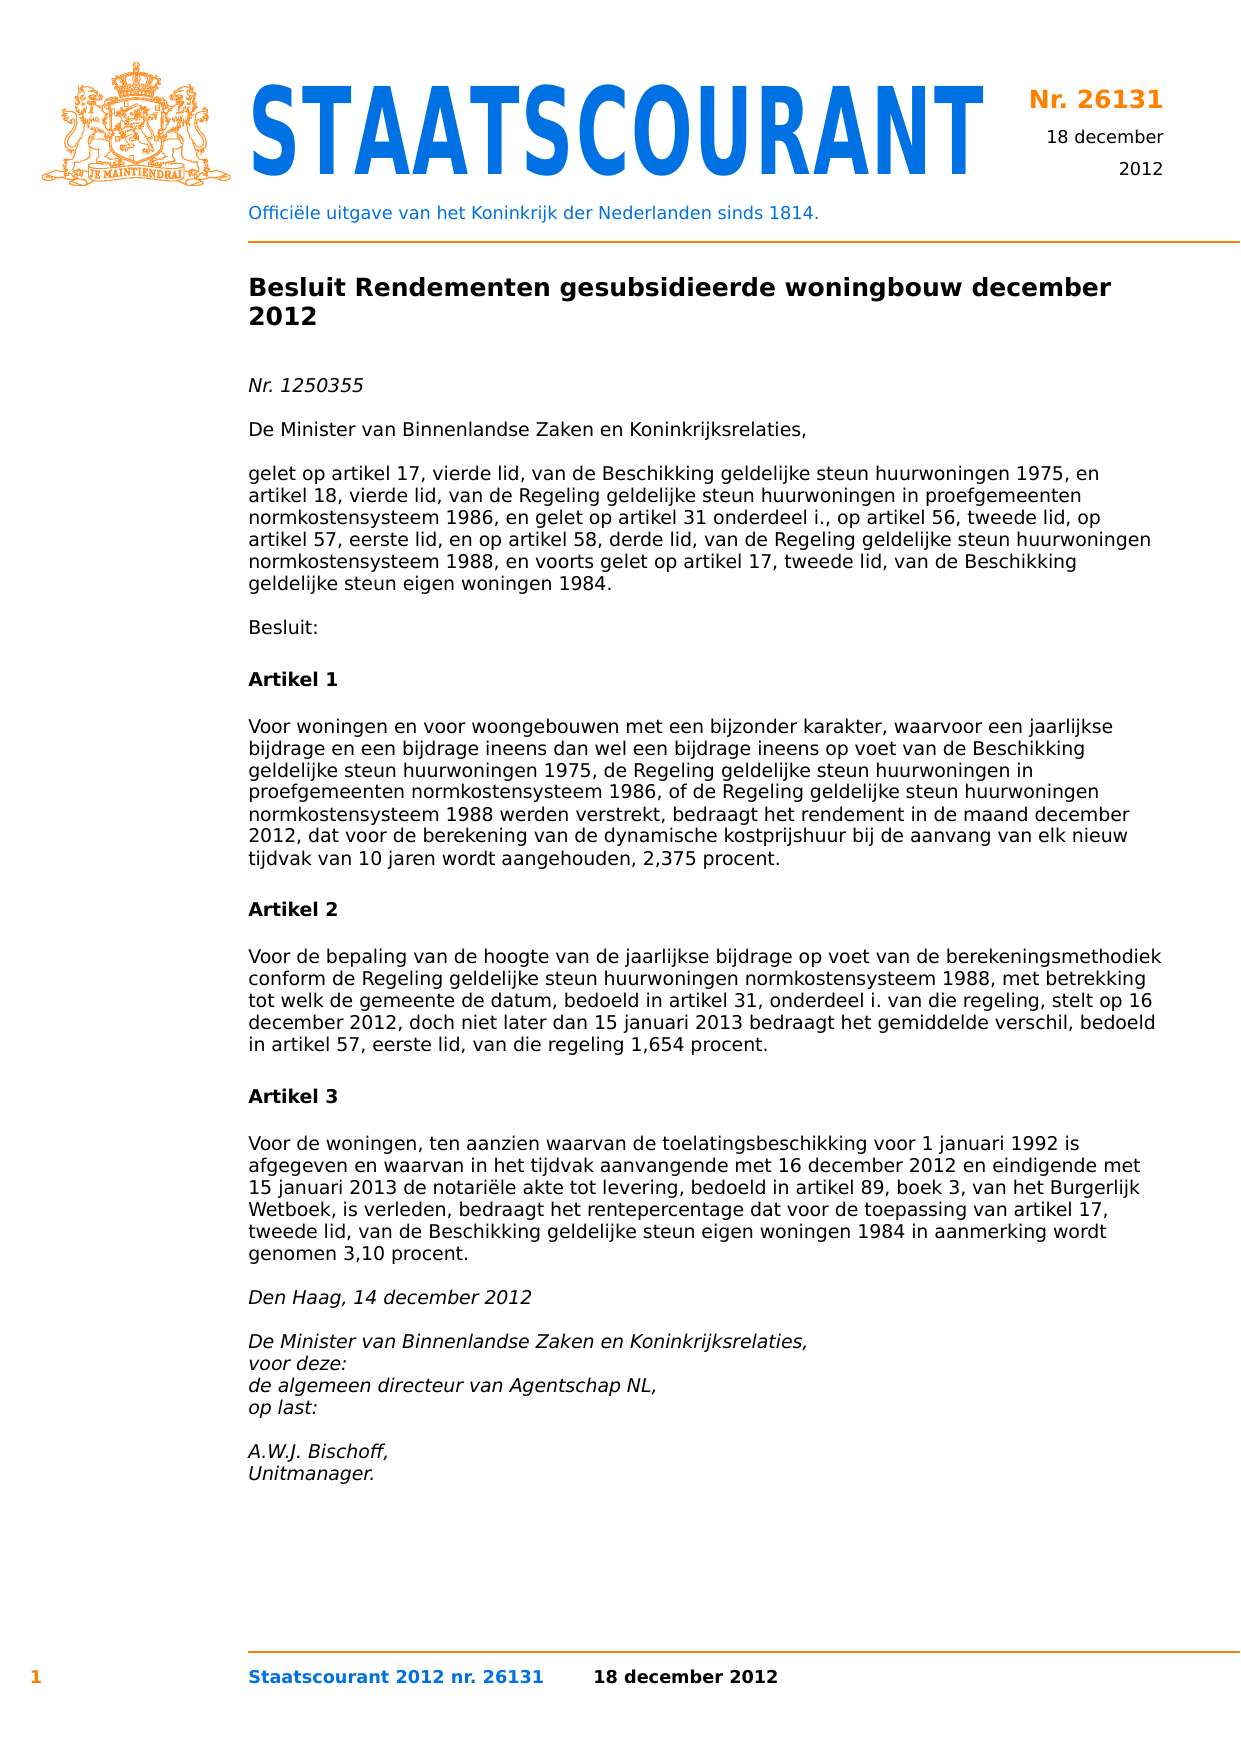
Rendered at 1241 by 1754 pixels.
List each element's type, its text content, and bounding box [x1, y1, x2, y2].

text gelet op artikel 17, vierde lid, van de Beschikking geldelijke steun huurwoningen 1975, en artikel 18, vierde lid, van de Regeling geldelijke steun huurwoningen in proefgemeenten normkostensysteem 1986, en gelet op artikel 31 onderdeel i., op artikel 56, tweede lid, op artikel 57, eerste lid, en op artikel 58, derde lid, van de Regeling geldelijke steun huurwoningen normkostensysteem 1988, en voorts gelet op artikel 17, tweede lid, van de Beschikking geldelijke steun eigen woningen 1984. [248, 463, 1163, 595]
subtitle Artikel 3 [248, 1086, 1163, 1108]
text Nr. 1250355 [248, 375, 1163, 397]
subtitle Artikel 2 [248, 899, 1163, 921]
table_cell 2012 [998, 153, 1240, 203]
text Voor de woningen, ten aanzien waarvan de toelatingsbeschikking voor 1 januari 1992 is afgegeven en waarvan in het tijdvak aanvangende met 16 december 2012 en eindigende met 15 januari 2013 de notariële akte tot levering, bedoeld in artikel 89, boek 3, van het Burgerlijk Wetboek, is verleden, bedraagt het rentepercentage dat voor de toepassing van artikel 17, tweede lid, van de Beschikking geldelijke steun eigen woningen 1984 in aanmerking wordt genomen 3,10 procent. [248, 1133, 1163, 1265]
text Besluit: [248, 617, 1163, 638]
text Voor woningen en voor woongebouwen met een bijzonder karakter, waarvoor een jaarlijkse bijdrage en een bijdrage ineens dan wel een bijdrage ineens op voet van de Beschikking geldelijke steun huurwoningen 1975, de Regeling geldelijke steun huurwoningen in proefgemeenten normkostensysteem 1986, of de Regeling geldelijke steun huurwoningen normkostensysteem 1988 werden verstrekt, bedraagt het rendement in de maand december 2012, dat voor de berekening van de dynamische kostprijshuur bij de aanvang van elk nieuw tijdvak van 10 jaren wordt aangehouden, 2,375 procent. [248, 716, 1163, 869]
table_cell Officiële uitgave van het Koninkrijk der Nederlanden sinds 1814. [248, 203, 1240, 241]
table_header STAATSCOURANT [248, 62, 998, 203]
table_header [25, 62, 248, 241]
text De Minister van Binnenlandse Zaken en Koninkrijksrelaties, voor deze: de algemeen directeur van Agentschap NL, op last: A.W.J. Bischoff, Unitmanager. [248, 1331, 1163, 1485]
subtitle Artikel 1 [248, 668, 1163, 691]
picture [41, 62, 231, 186]
table_cell 18 december [998, 121, 1240, 153]
text Voor de bepaling van de hoogte van de jaarlijkse bijdrage op voet van de berekeningsmethodiek conform de Regeling geldelijke steun huurwoningen normkostensysteem 1988, met betrekking tot welk de gemeente de datum, bedoeld in artikel 31, onderdeel i. van die regeling, stelt op 16 december 2012, doch niet later dan 15 januari 2013 bedraagt het gemiddelde verschil, bedoeld in artikel 57, eerste lid, van die regeling 1,654 procent. [248, 946, 1163, 1056]
subtitle Besluit Rendementen gesubsidieerde woningbouw december 2012 [248, 273, 1163, 331]
text Den Haag, 14 december 2012 [248, 1287, 1163, 1309]
text De Minister van Binnenlandse Zaken en Koninkrijksrelaties, [248, 419, 1163, 441]
table_header Nr. 26131 [998, 62, 1240, 121]
